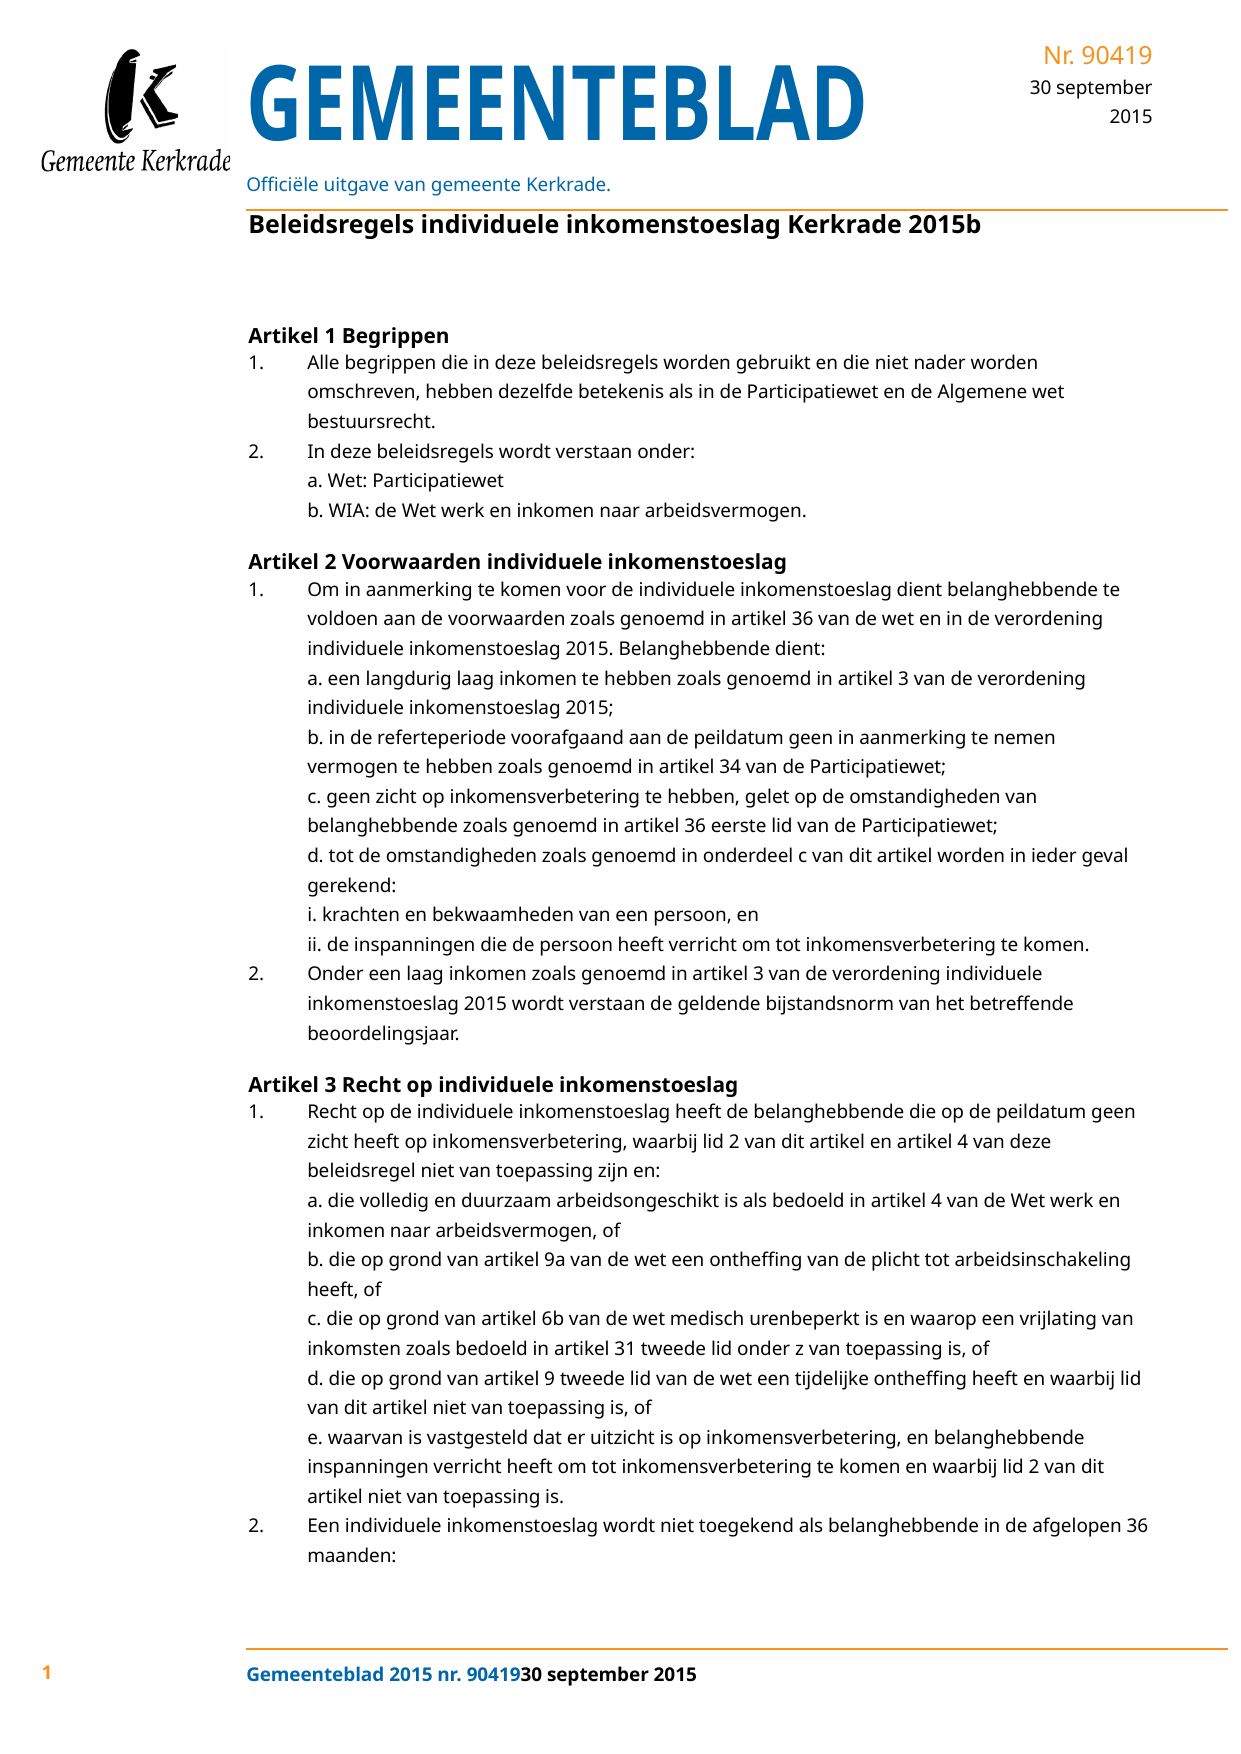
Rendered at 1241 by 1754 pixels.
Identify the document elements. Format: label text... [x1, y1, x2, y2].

list i. krachten en bekwaamheden van een persoon, en [248, 901, 1152, 927]
list In deze beleidsregels wordt verstaan onder: [248, 438, 1152, 464]
list c. geen zicht op inkomensverbetering te hebben, gelet op de omstandigheden van belanghebbende zoals genoemd in artikel 36 eerste lid van de Participatiewet; [248, 783, 1152, 838]
text Artikel 2 Voorwaarden individuele inkomenstoeslag [248, 547, 1152, 576]
text Beleidsregels individuele inkomenstoeslag Kerkrade 2015b [248, 211, 1152, 241]
list Onder een laag inkomen zoals genoemd in artikel 3 van de verordening individuele inkomenstoeslag 2015 wordt verstaan de geldende bijstandsnorm van het betreffende beoordelingsjaar. [248, 961, 1152, 1045]
list d. die op grond van artikel 9 tweede lid van de wet een tijdelijke ontheffing heeft en waarbij lid van dit artikel niet van toepassing is, of [248, 1365, 1152, 1420]
list a. Wet: Participatiewet [248, 467, 1152, 493]
list b. in de referteperiode voorafgaand aan de peildatum geen in aanmerking te nemen vermogen te hebben zoals genoemd in artikel 34 van de Participatiewet; [248, 724, 1152, 779]
list Recht op de individuele inkomenstoeslag heeft de belanghebbende die op de peildatum geen zicht heeft op inkomensverbetering, waarbij lid 2 van dit artikel en artikel 4 van deze beleidsregel niet van toepassing zijn en: [248, 1098, 1152, 1183]
list a. die volledig en duurzaam arbeidsongeschikt is als bedoeld in artikel 4 van de Wet werk en inkomen naar arbeidsvermogen, of [248, 1187, 1152, 1243]
list a. een langdurig laag inkomen te hebben zoals genoemd in artikel 3 van de verordening individuele inkomenstoeslag 2015; [248, 665, 1152, 720]
text Artikel 1 Begrippen [248, 321, 1152, 349]
picture [41, 47, 231, 172]
list d. tot de omstandigheden zoals genoemd in onderdeel c van dit artikel worden in ieder geval gerekend: [248, 842, 1152, 897]
list c. die op grond van artikel 6b van de wet medisch urenbeperkt is en waarop een vrijlating van inkomsten zoals bedoeld in artikel 31 tweede lid onder z van toepassing is, of [248, 1306, 1152, 1361]
text Artikel 3 Recht op individuele inkomenstoeslag [248, 1070, 1152, 1098]
list e. waarvan is vastgesteld dat er uitzicht is op inkomensverbetering, en belanghebbende inspanningen verricht heeft om tot inkomensverbetering te komen en waarbij lid 2 van dit artikel niet van toepassing is. [248, 1424, 1152, 1509]
list Een individuele inkomenstoeslag wordt niet toegekend als belanghebbende in de afgelopen 36 maanden: [248, 1513, 1152, 1568]
list b. WIA: de Wet werk en inkomen naar arbeidsvermogen. [248, 497, 1152, 523]
list Om in aanmerking te komen voor de individuele inkomenstoeslag dient belanghebbende te voldoen aan de voorwaarden zoals genoemd in artikel 36 van de wet en in de verordening individuele inkomenstoeslag 2015. Belanghebbende dient: [248, 576, 1152, 661]
list b. die op grond van artikel 9a van de wet een ontheffing van de plicht tot arbeidsinschakeling heeft, of [248, 1246, 1152, 1302]
list ii. de inspanningen die de persoon heeft verricht om tot inkomensverbetering te komen. [248, 931, 1152, 957]
list Alle begrippen die in deze beleidsregels worden gebruikt en die niet nader worden omschreven, hebben dezelfde betekenis als in de Participatiewet en de Algemene wet bestuursrecht. [248, 349, 1152, 434]
